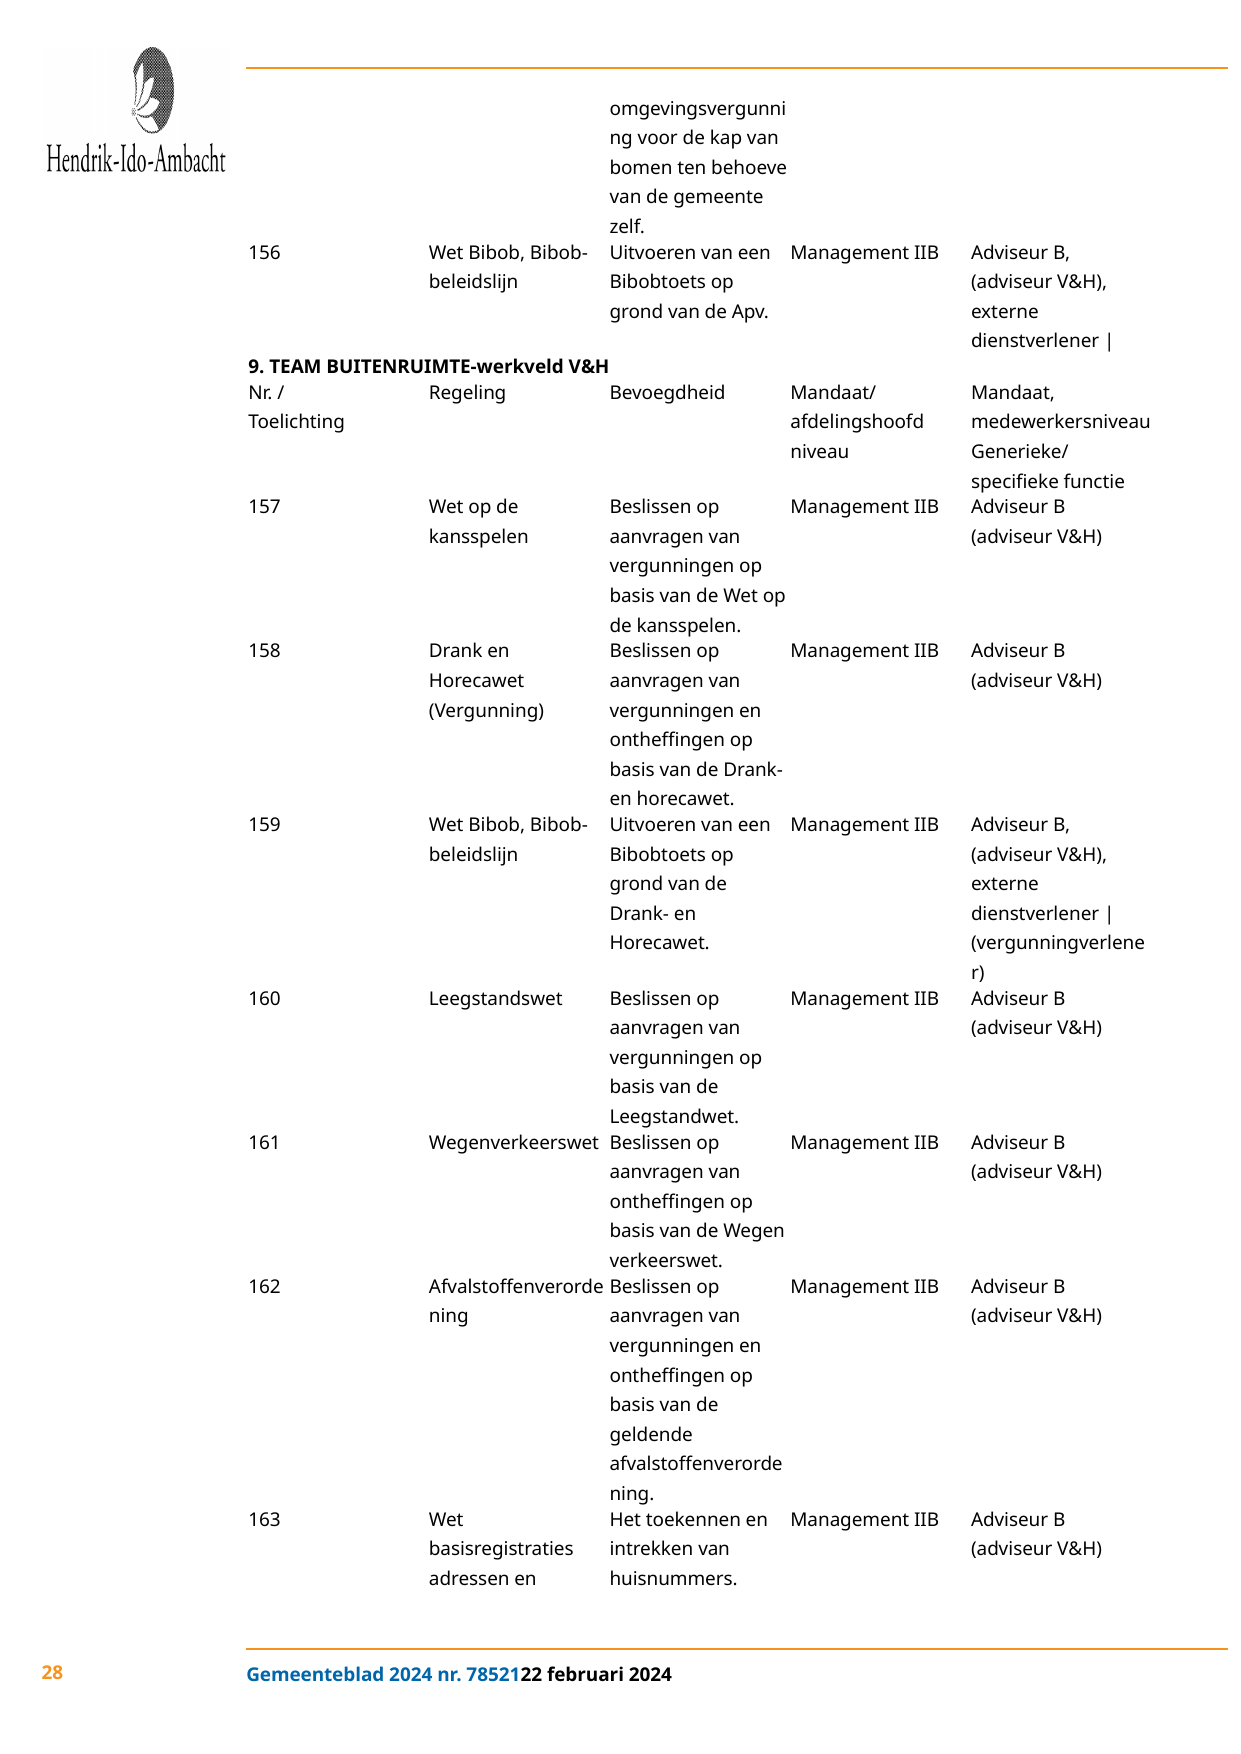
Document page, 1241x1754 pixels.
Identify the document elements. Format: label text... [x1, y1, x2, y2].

table_cell Het toekennen en intrekken van huisnummers. [609, 1506, 790, 1591]
table_cell 156 [248, 239, 429, 353]
table_cell 161 [248, 1129, 429, 1273]
table_cell Adviseur B (adviseur V&H) [971, 1506, 1152, 1591]
table_cell 162 [248, 1273, 429, 1506]
table_cell Management IIB [790, 1506, 971, 1591]
table_cell Management IIB [790, 1129, 971, 1273]
table_cell Mandaat/afdelingshoofd niveau [790, 379, 971, 493]
table_cell Adviseur B (adviseur V&H) [971, 638, 1152, 811]
table_cell Uitvoeren van een Bibobtoets op grond van de Apv. [609, 239, 790, 353]
table_cell Nr. / Toelichting [248, 379, 429, 493]
table_cell 160 [248, 985, 429, 1129]
table_cell Management IIB [790, 985, 971, 1129]
table_cell Beslissen op aanvragen van vergunningen op basis van de Leegstandwet. [609, 985, 790, 1129]
table_cell 158 [248, 638, 429, 811]
table_cell Wet Bibob, Bibob-beleidslijn [429, 811, 609, 985]
table_cell Management IIB [790, 811, 971, 985]
table_cell 157 [248, 494, 429, 638]
table_cell Drank en Horecawet (Vergunning) [429, 638, 609, 811]
table_cell Wet Bibob, Bibob-beleidslijn [429, 239, 609, 353]
table_cell 9. TEAM BUITENRUIMTE-werkveld V&H [248, 353, 1152, 379]
table_cell Uitvoeren van een Bibobtoets op grond van de Drank- en Horecawet. [609, 811, 790, 985]
table_cell Adviseur B, (adviseur V&H), externe dienstverlener |(vergunningverlener) [971, 811, 1152, 985]
table_cell Beslissen op aanvragen van ontheffingen op basis van de Wegen verkeerswet. [609, 1129, 790, 1273]
table_cell [248, 95, 429, 239]
table_cell Adviseur B (adviseur V&H) [971, 985, 1152, 1129]
table_cell Beslissen op aanvragen van vergunningen en ontheffingen op basis van de Drank- en horecawet. [609, 638, 790, 811]
table_cell 159 [248, 811, 429, 985]
table_cell Mandaat, medewerkersniveau Generieke/specifieke functie [971, 379, 1152, 493]
table_cell Regeling [429, 379, 609, 493]
table_cell Adviseur B (adviseur V&H) [971, 1129, 1152, 1273]
table_cell Adviseur B (adviseur V&H) [971, 494, 1152, 638]
table_cell Afvalstoffenverordening [429, 1273, 609, 1506]
table_cell Management IIB [790, 239, 971, 353]
table_cell [429, 95, 609, 239]
table_cell Beslissen op aanvragen van vergunningen op basis van de Wet op de kansspelen. [609, 494, 790, 638]
table_cell Adviseur B (adviseur V&H) [971, 1273, 1152, 1506]
table_cell Management IIB [790, 1273, 971, 1506]
table_cell Adviseur B, (adviseur V&H), externe dienstverlener | [971, 239, 1152, 353]
table_cell Wegenverkeerswet [429, 1129, 609, 1273]
table_cell Bevoegdheid [609, 379, 790, 493]
table_cell Wet basisregistraties adressen en [429, 1506, 609, 1591]
table_cell Beslissen op aanvragen van vergunningen en ontheffingen op basis van de geldende afvalstoffenverordening. [609, 1273, 790, 1506]
table_cell Management IIB [790, 638, 971, 811]
table_cell Wet op de kansspelen [429, 494, 609, 638]
table_cell [971, 95, 1152, 239]
picture [41, 47, 231, 172]
table_cell Leegstandswet [429, 985, 609, 1129]
table_cell [790, 95, 971, 239]
table_cell omgevingsvergunning voor de kap van bomen ten behoeve van de gemeente zelf. [609, 95, 790, 239]
table_cell 163 [248, 1506, 429, 1591]
table_cell Management IIB [790, 494, 971, 638]
